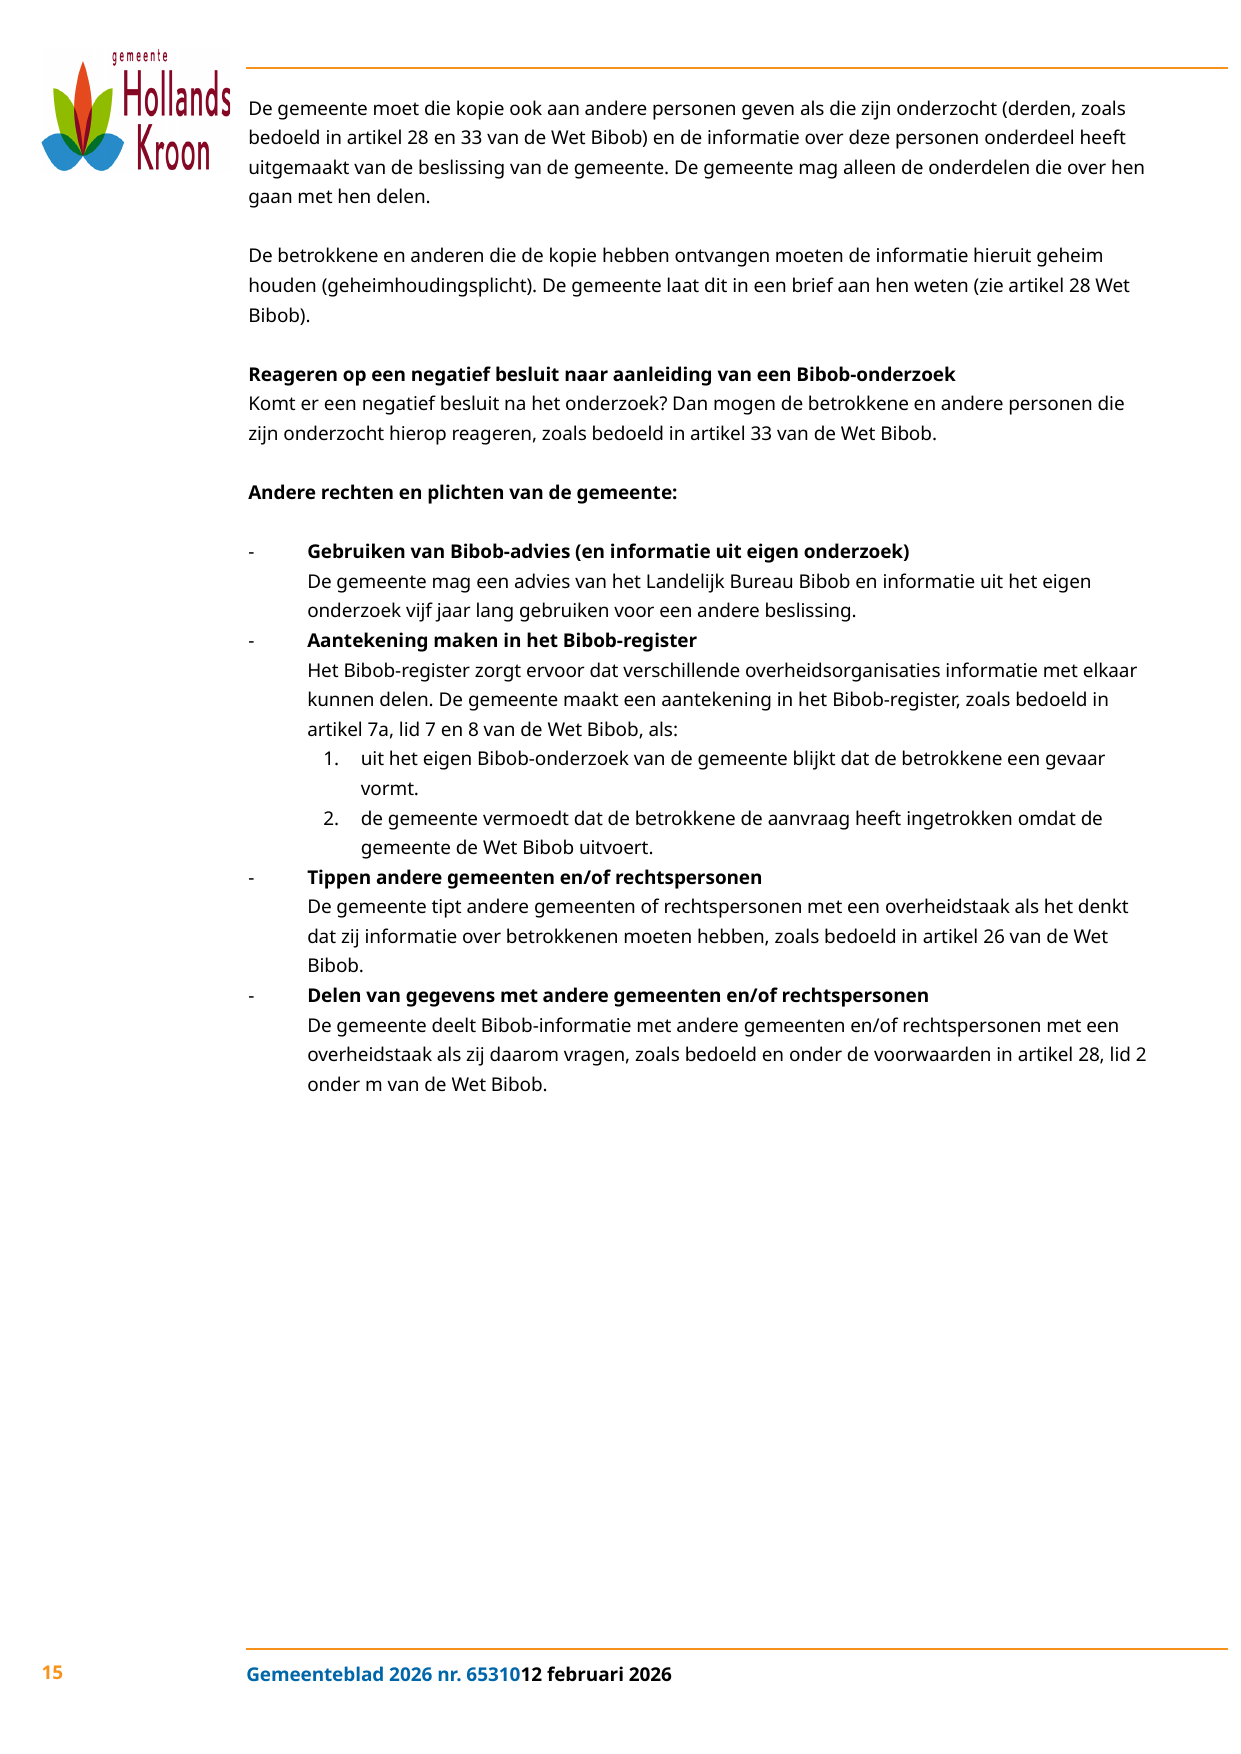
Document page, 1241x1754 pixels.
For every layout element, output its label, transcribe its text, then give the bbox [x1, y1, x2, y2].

list Aantekening maken in het Bibob-register [248, 627, 1152, 653]
text Komt er een negatief besluit na het onderzoek? Dan mogen de betrokkene en andere personen die zijn onderzocht hierop reageren, zoals bedoeld in artikel 33 van de Wet Bibob. [248, 391, 1152, 446]
picture [41, 47, 231, 172]
list de gemeente vermoedt dat de betrokkene de aanvraag heeft ingetrokken omdat de gemeente de Wet Bibob uitvoert. [323, 805, 1152, 860]
list Het Bibob-register zorgt ervoor dat verschillende overheidsorganisaties informatie met elkaar kunnen delen. De gemeente maakt een aantekening in het Bibob-register, zoals bedoeld in artikel 7a, lid 7 en 8 van de Wet Bibob, als: [248, 657, 1152, 742]
text De gemeente moet die kopie ook aan andere personen geven als die zijn onderzocht (derden, zoals bedoeld in artikel 28 en 33 van de Wet Bibob) en de informatie over deze personen onderdeel heeft uitgemaakt van de beslissing van de gemeente. De gemeente mag alleen de onderdelen die over hen gaan met hen delen. [248, 95, 1152, 209]
text Andere rechten en plichten van de gemeente: [248, 479, 1152, 505]
list Delen van gegevens met andere gemeenten en/of rechtspersonen [248, 982, 1152, 1008]
list Gebruiken van Bibob-advies (en informatie uit eigen onderzoek) [248, 538, 1152, 564]
text De betrokkene en anderen die de kopie hebben ontvangen moeten de informatie hieruit geheim houden (geheimhoudingsplicht). De gemeente laat dit in een brief aan hen weten (zie artikel 28 Wet Bibob). [248, 243, 1152, 328]
list uit het eigen Bibob-onderzoek van de gemeente blijkt dat de betrokkene een gevaar vormt. [323, 746, 1152, 801]
text Reageren op een negatief besluit naar aanleiding van een Bibob-onderzoek [248, 361, 1152, 387]
list De gemeente tipt andere gemeenten of rechtspersonen met een overheidstaak als het denkt dat zij informatie over betrokkenen moeten hebben, zoals bedoeld in artikel 26 van de Wet Bibob. [248, 893, 1152, 978]
list Tippen andere gemeenten en/of rechtspersonen [248, 864, 1152, 890]
list De gemeente mag een advies van het Landelijk Bureau Bibob en informatie uit het eigen onderzoek vijf jaar lang gebruiken voor een andere beslissing. [248, 568, 1152, 623]
list De gemeente deelt Bibob-informatie met andere gemeenten en/of rechtspersonen met een overheidstaak als zij daarom vragen, zoals bedoeld en onder de voorwaarden in artikel 28, lid 2 onder m van de Wet Bibob. [248, 1012, 1152, 1097]
